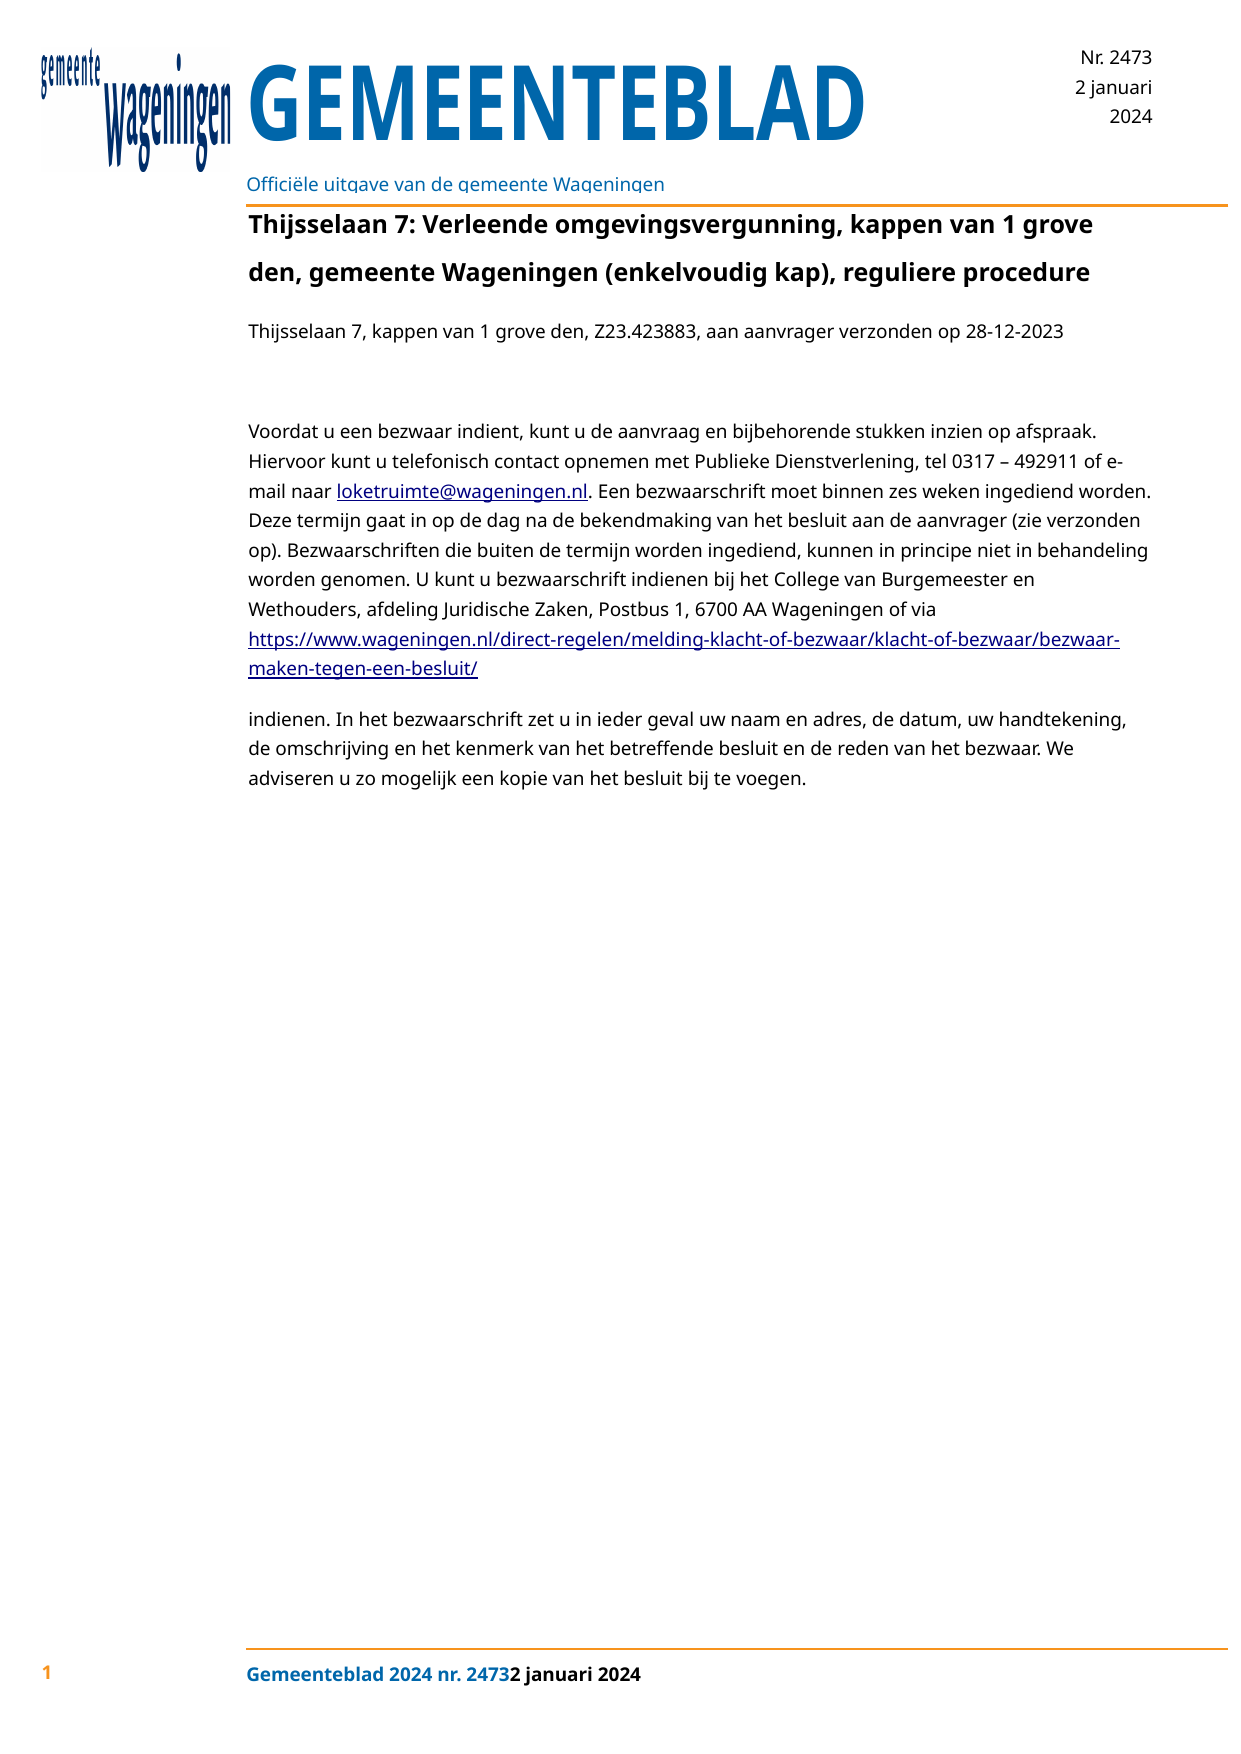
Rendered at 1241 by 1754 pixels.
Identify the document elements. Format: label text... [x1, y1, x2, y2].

text Voordat u een bezwaar indient, kunt u de aanvraag en bijbehorende stukken inzien op afspraak. Hiervoor kunt u telefonisch contact opnemen met Publieke Dienstverlening, tel 0317 – 492911 of e-mail naar loketruimte@wageningen.nl. Een bezwaarschrift moet binnen zes weken ingediend worden. Deze termijn gaat in op de dag na de bekendmaking van het besluit aan de aanvrager (zie verzonden op). Bezwaarschriften die buiten de termijn worden ingediend, kunnen in principe niet in behandeling worden genomen. U kunt u bezwaarschrift indienen bij het College van Burgemeester en Wethouders, afdeling Juridische Zaken, Postbus 1, 6700 AA Wageningen of via https://www.wageningen.nl/direct-regelen/melding-klacht-of-bezwaar/klacht-of-bezwaar/bezwaar-maken-tegen-een-besluit/ [248, 419, 1152, 681]
text Thijsselaan 7: Verleende omgevingsvergunning, kappen van 1 grove den, gemeente Wageningen (enkelvoudig kap), reguliere procedure [248, 207, 1152, 288]
picture [41, 47, 231, 172]
text Thijsselaan 7, kappen van 1 grove den, Z23.423883, aan aanvrager verzonden op 28-12-2023 [248, 318, 1152, 344]
text indienen. In het bezwaarschrift zet u in ieder geval uw naam en adres, de datum, uw handtekening, de omschrijving en het kenmerk van het betreffende besluit en de reden van het bezwaar. We adviseren u zo mogelijk een kopie van het besluit bij te voegen. [248, 706, 1152, 791]
